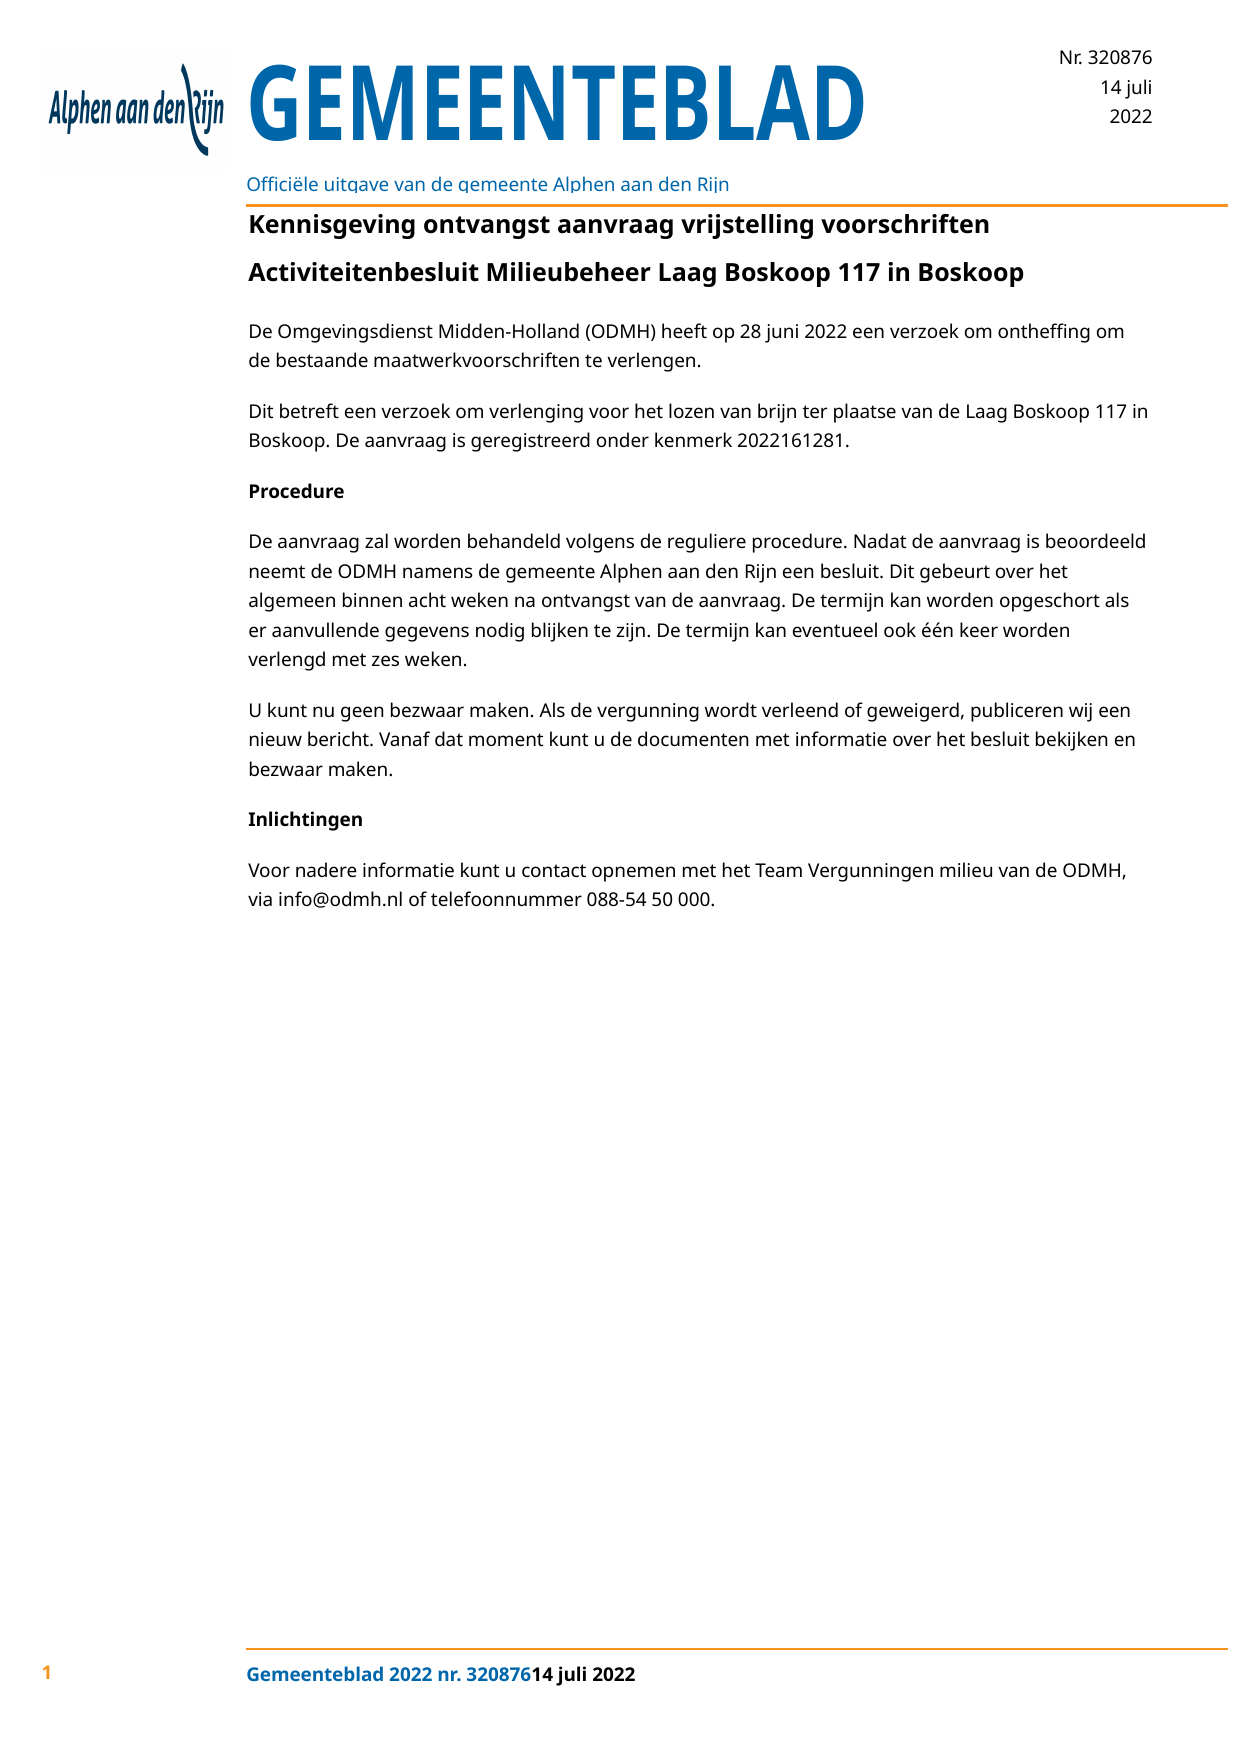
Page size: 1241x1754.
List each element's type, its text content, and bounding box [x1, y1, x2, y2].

picture [41, 47, 231, 172]
text U kunt nu geen bezwaar maken. Als de vergunning wordt verleend of geweigerd, publiceren wij een nieuw bericht. Vanaf dat moment kunt u de documenten met informatie over het besluit bekijken en bezwaar maken. [248, 697, 1152, 782]
text De aanvraag zal worden behandeld volgens de reguliere procedure. Nadat de aanvraag is beoordeeld neemt de ODMH namens de gemeente Alphen aan den Rijn een besluit. Dit gebeurt over het algemeen binnen acht weken na ontvangst van de aanvraag. De termijn kan worden opgeschort als er aanvullende gegevens nodig blijken te zijn. De termijn kan eventueel ook één keer worden verlengd met zes weken. [248, 528, 1152, 672]
text Inlichtingen [248, 807, 1152, 832]
text Dit betreft een verzoek om verlenging voor het lozen van brijn ter plaatse van de Laag Boskoop 117 in Boskoop. De aanvraag is geregistreerd onder kenmerk 2022161281. [248, 398, 1152, 453]
text Kennisgeving ontvangst aanvraag vrijstelling voorschriften Activiteitenbesluit Milieubeheer Laag Boskoop 117 in Boskoop [248, 207, 1152, 288]
text Voor nadere informatie kunt u contact opnemen met het Team Vergunningen milieu van de ODMH, via info@odmh.nl of telefoonnummer 088-54 50 000. [248, 857, 1152, 912]
text De Omgevingsdienst Midden-Holland (ODMH) heeft op 28 juni 2022 een verzoek om ontheffing om de bestaande maatwerkvoorschriften te verlengen. [248, 318, 1152, 373]
text Procedure [248, 478, 1152, 504]
